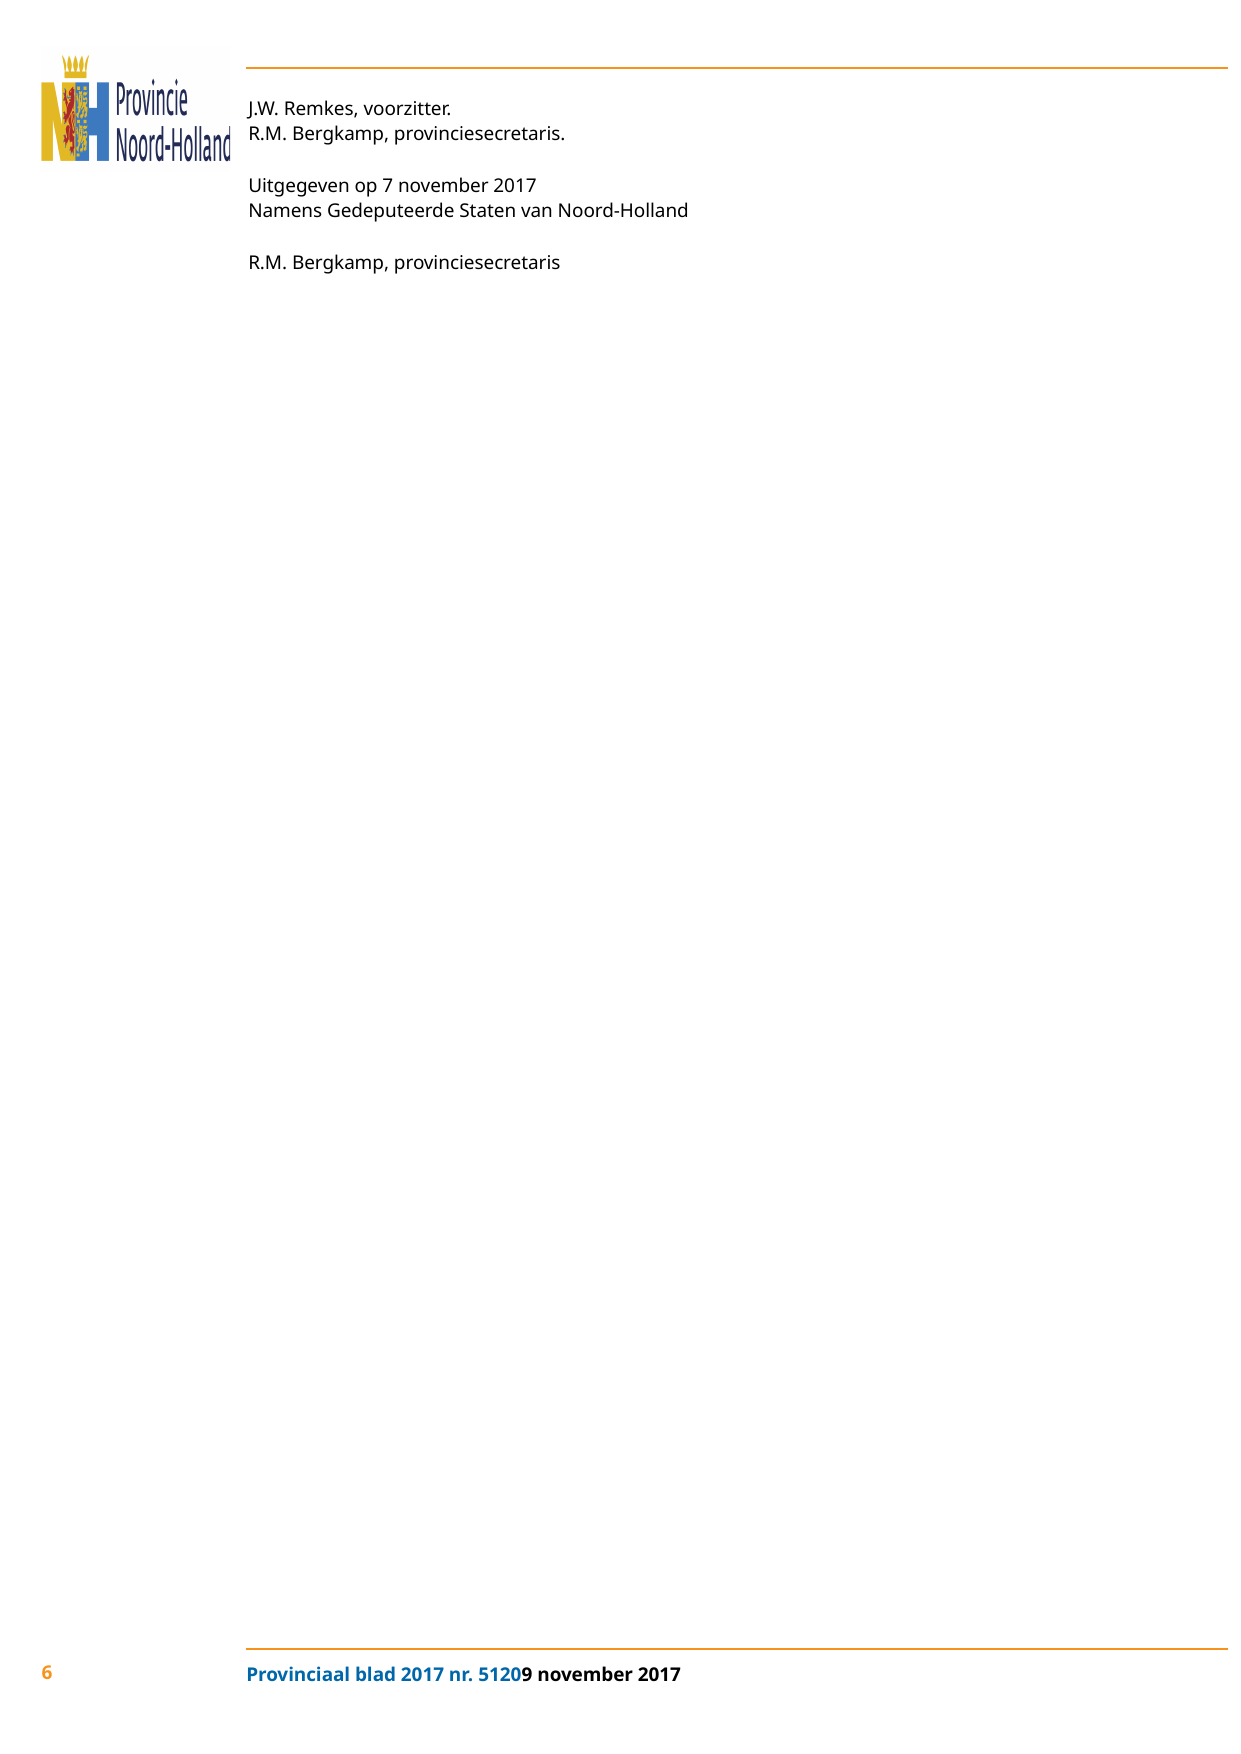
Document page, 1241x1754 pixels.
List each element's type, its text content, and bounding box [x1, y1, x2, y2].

text R.M. Bergkamp, provinciesecretaris [248, 249, 1152, 275]
text J.W. Remkes, voorzitter. [248, 95, 1152, 121]
text R.M. Bergkamp, provinciesecretaris. [248, 121, 1152, 146]
text Uitgegeven op 7 november 2017 [248, 172, 1152, 198]
text Namens Gedeputeerde Staten van Noord-Holland [248, 198, 1152, 223]
picture [41, 47, 231, 172]
